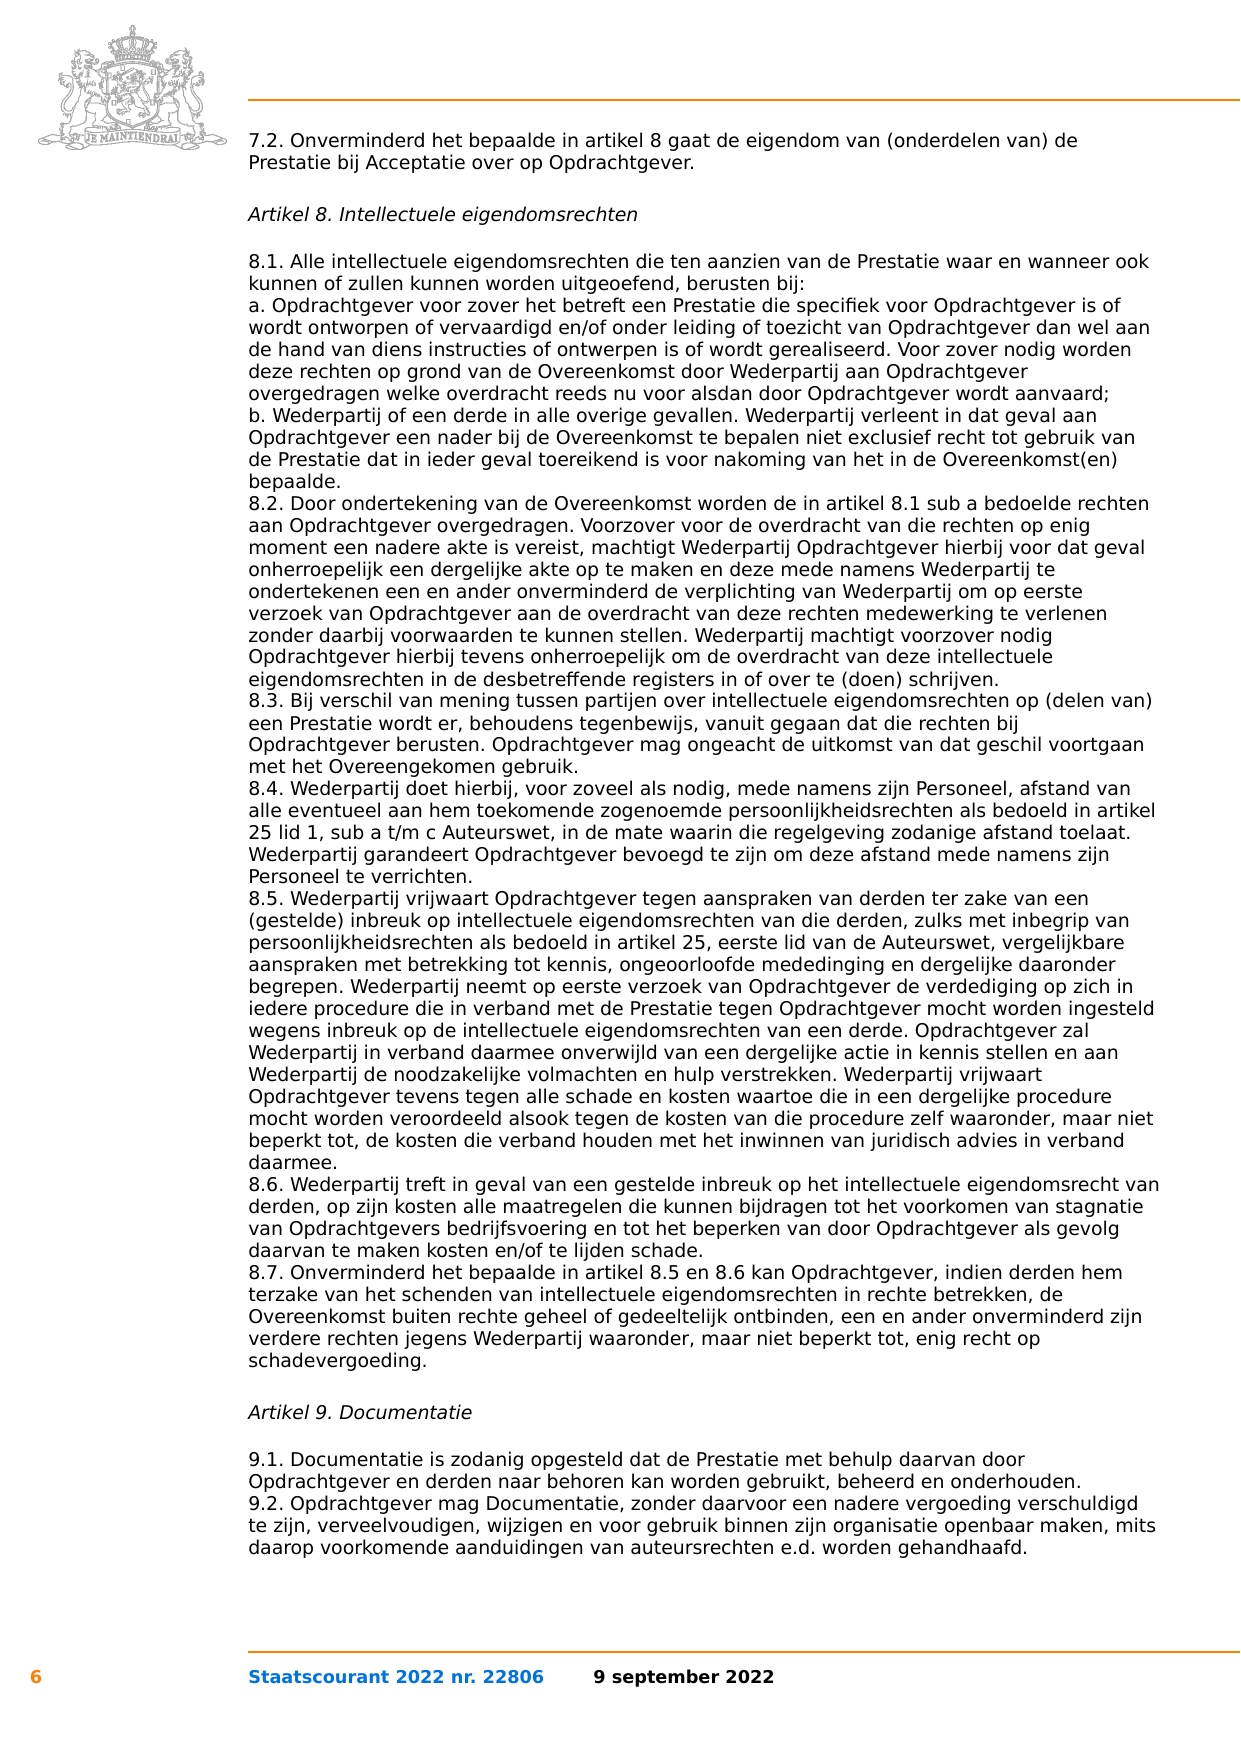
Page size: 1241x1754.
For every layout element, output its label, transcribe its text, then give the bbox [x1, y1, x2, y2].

text a. Opdrachtgever voor zover het betreft een Prestatie die specifiek voor Opdrachtgever is of wordt ontworpen of vervaardigd en/of onder leiding of toezicht van Opdrachtgever dan wel aan de hand van diens instructies of ontwerpen is of wordt gerealiseerd. Voor zover nodig worden deze rechten op grond van de Overeenkomst door Wederpartij aan Opdrachtgever overgedragen welke overdracht reeds nu voor alsdan door Opdrachtgever wordt aanvaard; [248, 295, 1163, 405]
text 8.7. Onverminderd het bepaalde in artikel 8.5 en 8.6 kan Opdrachtgever, indien derden hem terzake van het schenden van intellectuele eigendomsrechten in rechte betrekken, de Overeenkomst buiten rechte geheel of gedeeltelijk ontbinden, een en ander onverminderd zijn verdere rechten jegens Wederpartij waaronder, maar niet beperkt tot, enig recht op schadevergoeding. [248, 1262, 1163, 1372]
text 8.6. Wederpartij treft in geval van een gestelde inbreuk op het intellectuele eigendomsrecht van derden, op zijn kosten alle maatregelen die kunnen bijdragen tot het voorkomen van stagnatie van Opdrachtgevers bedrijfsvoering en tot het beperken van door Opdrachtgever als gevolg daarvan te maken kosten en/of te lijden schade. [248, 1174, 1163, 1262]
text 8.1. Alle intellectuele eigendomsrechten die ten aanzien van de Prestatie waar en wanneer ook kunnen of zullen kunnen worden uitgeoefend, berusten bij: [248, 251, 1163, 295]
subtitle Artikel 9. Documentatie [248, 1402, 1163, 1424]
text 9.2. Opdrachtgever mag Documentatie, zonder daarvoor een nadere vergoeding verschuldigd te zijn, verveelvoudigen, wijzigen en voor gebruik binnen zijn organisatie openbaar maken, mits daarop voorkomende aanduidingen van auteursrechten e.d. worden gehandhaafd. [248, 1493, 1163, 1559]
subtitle Artikel 8. Intellectuele eigendomsrechten [248, 204, 1163, 226]
text 9.1. Documentatie is zodanig opgesteld dat de Prestatie met behulp daarvan door Opdrachtgever en derden naar behoren kan worden gebruikt, beheerd en onderhouden. [248, 1449, 1163, 1493]
text 7.2. Onverminderd het bepaalde in artikel 8 gaat de eigendom van (onderdelen van) de Prestatie bij Acceptatie over op Opdrachtgever. [248, 130, 1163, 174]
text 8.2. Door ondertekening van de Overeenkomst worden de in artikel 8.1 sub a bedoelde rechten aan Opdrachtgever overgedragen. Voorzover voor de overdracht van die rechten op enig moment een nadere akte is vereist, machtigt Wederpartij Opdrachtgever hierbij voor dat geval onherroepelijk een dergelijke akte op te maken en deze mede namens Wederpartij te ondertekenen een en ander onverminderd de verplichting van Wederpartij om op eerste verzoek van Opdrachtgever aan de overdracht van deze rechten medewerking te verlenen zonder daarbij voorwaarden te kunnen stellen. Wederpartij machtigt voorzover nodig Opdrachtgever hierbij tevens onherroepelijk om de overdracht van deze intellectuele eigendomsrechten in de desbetreffende registers in of over te (doen) schrijven. [248, 493, 1163, 690]
text 8.5. Wederpartij vrijwaart Opdrachtgever tegen aanspraken van derden ter zake van een (gestelde) inbreuk op intellectuele eigendomsrechten van die derden, zulks met inbegrip van persoonlijkheidsrechten als bedoeld in artikel 25, eerste lid van de Auteurswet, vergelijkbare aanspraken met betrekking tot kennis, ongeoorloofde mededinging en dergelijke daaronder begrepen. Wederpartij neemt op eerste verzoek van Opdrachtgever de verdediging op zich in iedere procedure die in verband met de Prestatie tegen Opdrachtgever mocht worden ingesteld wegens inbreuk op de intellectuele eigendomsrechten van een derde. Opdrachtgever zal Wederpartij in verband daarmee onverwijld van een dergelijke actie in kennis stellen en aan Wederpartij de noodzakelijke volmachten en hulp verstrekken. Wederpartij vrijwaart Opdrachtgever tevens tegen alle schade en kosten waartoe die in een dergelijke procedure mocht worden veroordeeld alsook tegen de kosten van die procedure zelf waaronder, maar niet beperkt tot, de kosten die verband houden met het inwinnen van juridisch advies in verband daarmee. [248, 888, 1163, 1174]
text 8.3. Bij verschil van mening tussen partijen over intellectuele eigendomsrechten op (delen van) een Prestatie wordt er, behoudens tegenbewijs, vanuit gegaan dat die rechten bij Opdrachtgever berusten. Opdrachtgever mag ongeacht de uitkomst van dat geschil voortgaan met het Overeengekomen gebruik. [248, 690, 1163, 778]
picture [38, 25, 227, 150]
text b. Wederpartij of een derde in alle overige gevallen. Wederpartij verleent in dat geval aan Opdrachtgever een nader bij de Overeenkomst te bepalen niet exclusief recht tot gebruik van de Prestatie dat in ieder geval toereikend is voor nakoming van het in de Overeenkomst(en) bepaalde. [248, 405, 1163, 493]
text 8.4. Wederpartij doet hierbij, voor zoveel als nodig, mede namens zijn Personeel, afstand van alle eventueel aan hem toekomende zogenoemde persoonlijkheidsrechten als bedoeld in artikel 25 lid 1, sub a t/m c Auteurswet, in de mate waarin die regelgeving zodanige afstand toelaat. Wederpartij garandeert Opdrachtgever bevoegd te zijn om deze afstand mede namens zijn Personeel te verrichten. [248, 778, 1163, 888]
